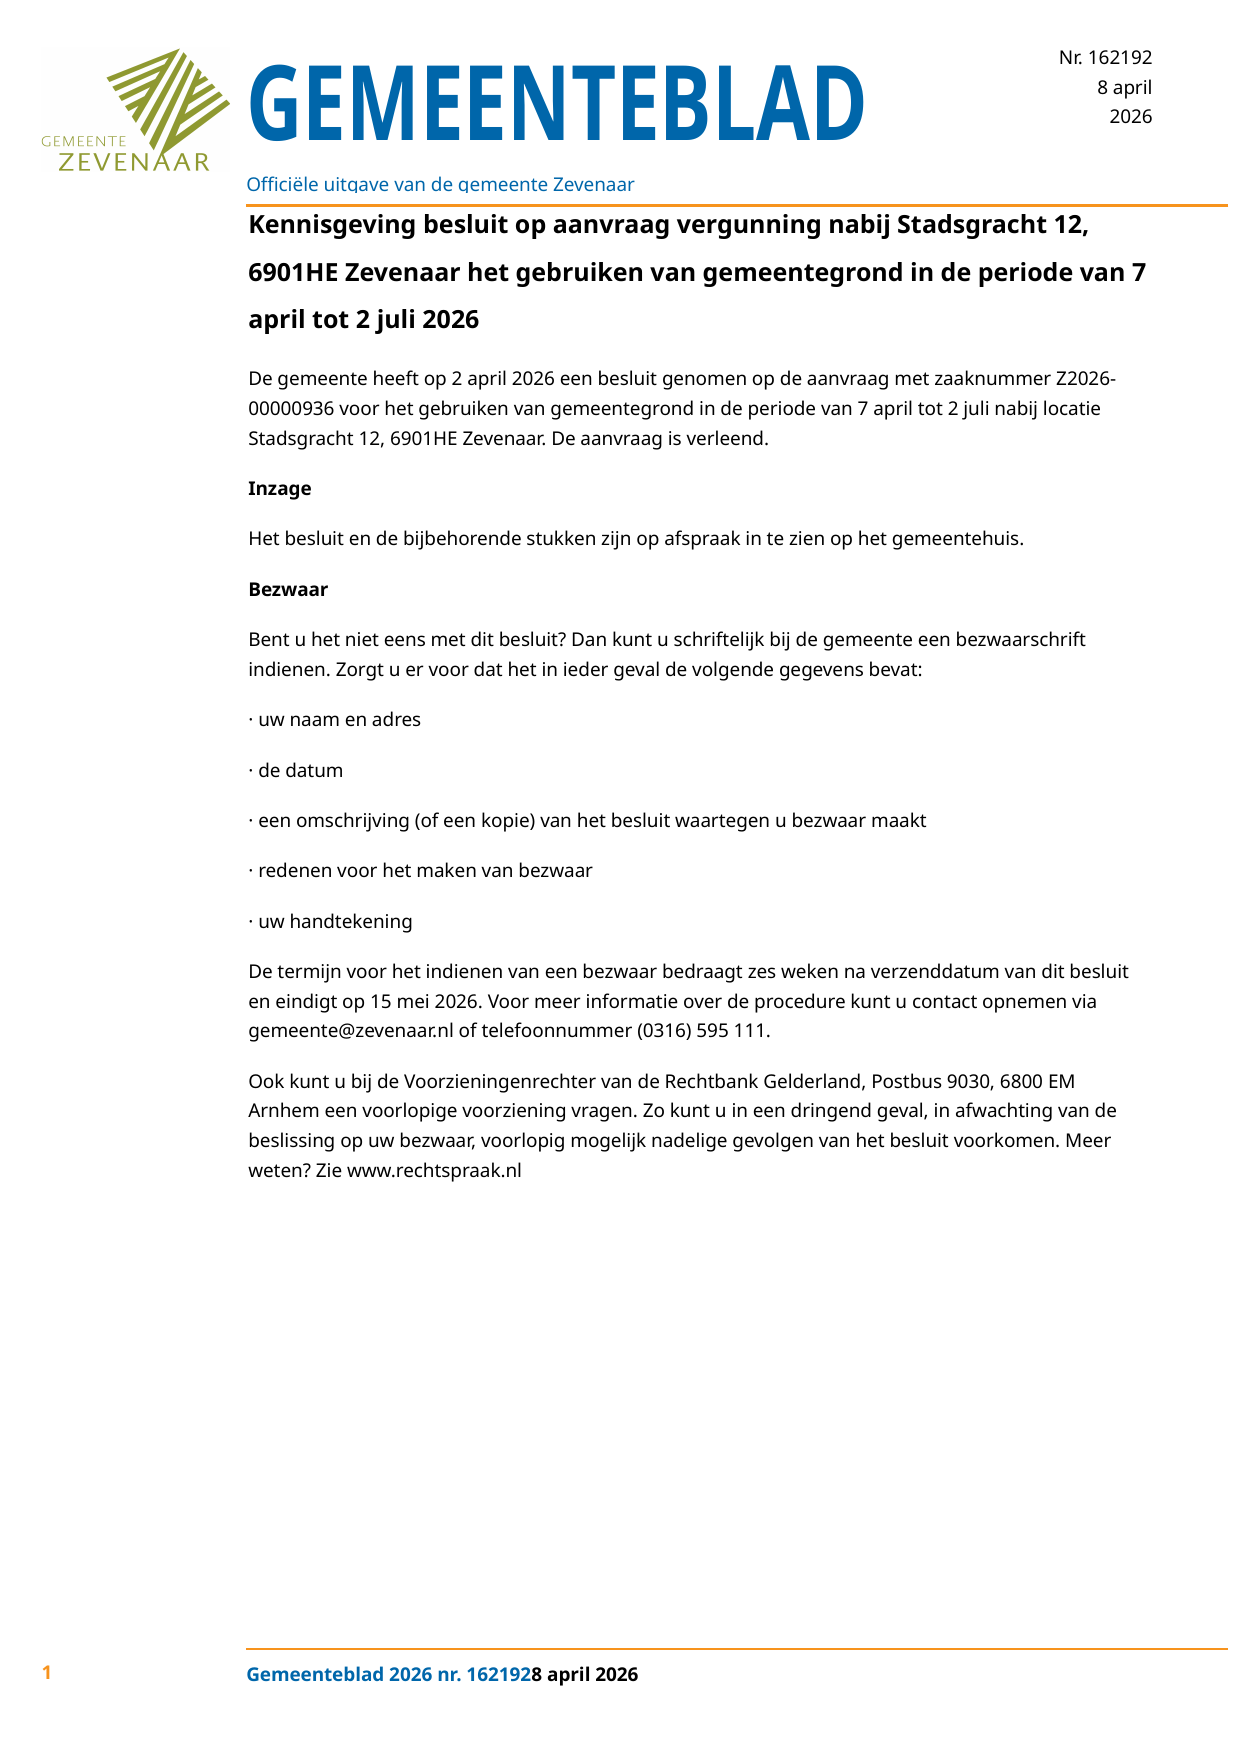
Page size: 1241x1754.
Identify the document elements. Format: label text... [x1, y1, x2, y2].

text · de datum [248, 757, 1152, 782]
text · uw handtekening [248, 908, 1152, 934]
text De gemeente heeft op 2 april 2026 een besluit genomen op de aanvraag met zaaknummer Z2026-00000936 voor het gebruiken van gemeentegrond in de periode van 7 april tot 2 juli nabij locatie Stadsgracht 12, 6901HE Zevenaar. De aanvraag is verleend. [248, 366, 1152, 450]
text Het besluit en de bijbehorende stukken zijn op afspraak in te zien op het gemeentehuis. [248, 526, 1152, 551]
text De termijn voor het indienen van een bezwaar bedraagt zes weken na verzenddatum van dit besluit en eindigt op 15 mei 2026. Voor meer informatie over de procedure kunt u contact opnemen via gemeente@zevenaar.nl of telefoonnummer (0316) 595 111. [248, 958, 1152, 1043]
text · een omschrijving (of een kopie) van het besluit waartegen u bezwaar maakt [248, 807, 1152, 833]
text Inzage [248, 475, 1152, 501]
text Ook kunt u bij de Voorzieningenrechter van de Rechtbank Gelderland, Postbus 9030, 6800 EM Arnhem een voorlopige voorziening vragen. Zo kunt u in een dringend geval, in afwachting van de beslissing op uw bezwaar, voorlopig mogelijk nadelige gevolgen van het besluit voorkomen. Meer weten? Zie www.rechtspraak.nl [248, 1068, 1152, 1182]
text · redenen voor het maken van bezwaar [248, 858, 1152, 883]
text Bezwaar [248, 576, 1152, 602]
text Bent u het niet eens met dit besluit? Dan kunt u schriftelijk bij de gemeente een bezwaarschrift indienen. Zorgt u er voor dat het in ieder geval de volgende gegevens bevat: [248, 626, 1152, 682]
text · uw naam en adres [248, 706, 1152, 732]
picture [41, 47, 231, 172]
text Kennisgeving besluit op aanvraag vergunning nabij Stadsgracht 12, 6901HE Zevenaar het gebruiken van gemeentegrond in de periode van 7 april tot 2 juli 2026 [248, 207, 1152, 336]
